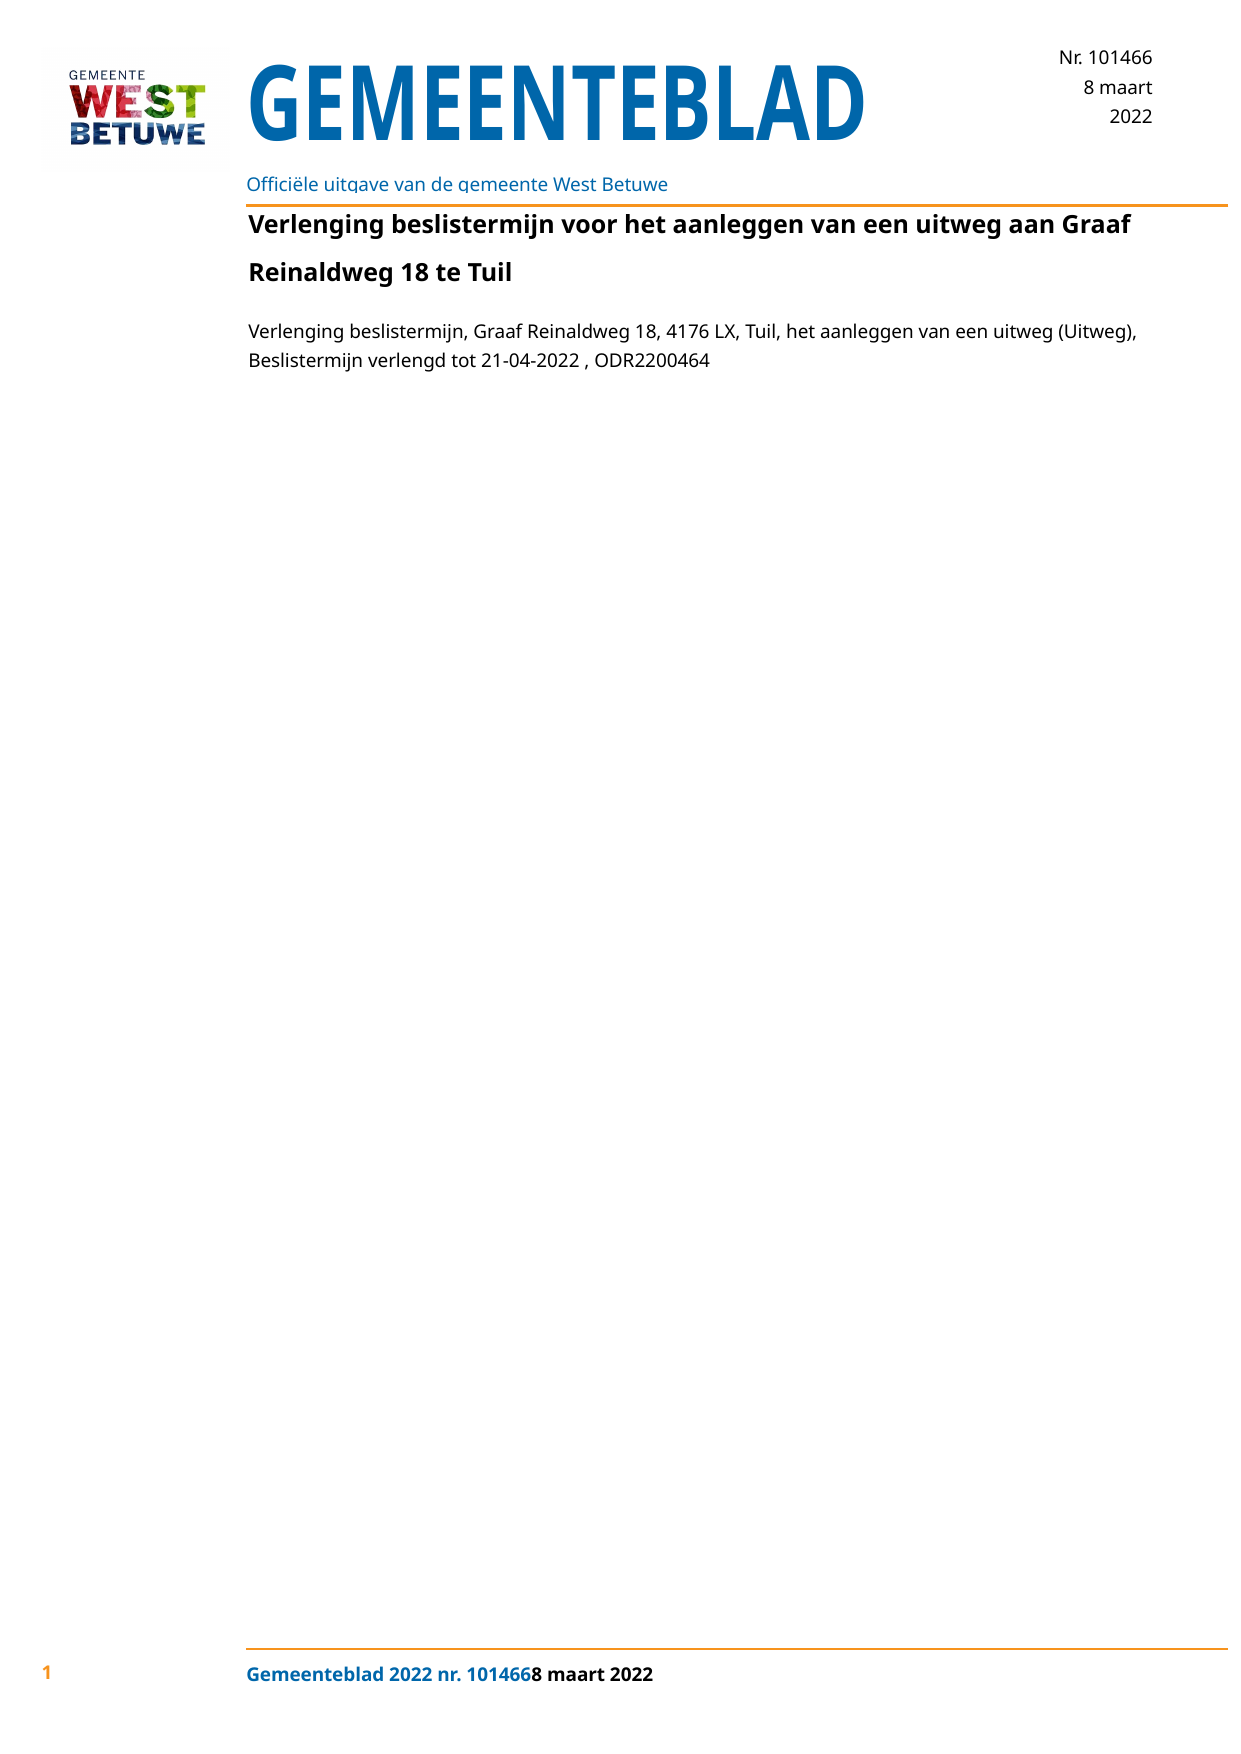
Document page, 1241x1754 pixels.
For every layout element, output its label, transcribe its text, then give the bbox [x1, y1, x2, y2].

text Verlenging beslistermijn voor het aanleggen van een uitweg aan Graaf Reinaldweg 18 te Tuil [248, 207, 1152, 288]
picture [41, 47, 231, 172]
text Verlenging beslistermijn, Graaf Reinaldweg 18, 4176 LX, Tuil, het aanleggen van een uitweg (Uitweg), Beslistermijn verlengd tot 21-04-2022 , ODR2200464 [248, 318, 1152, 373]
